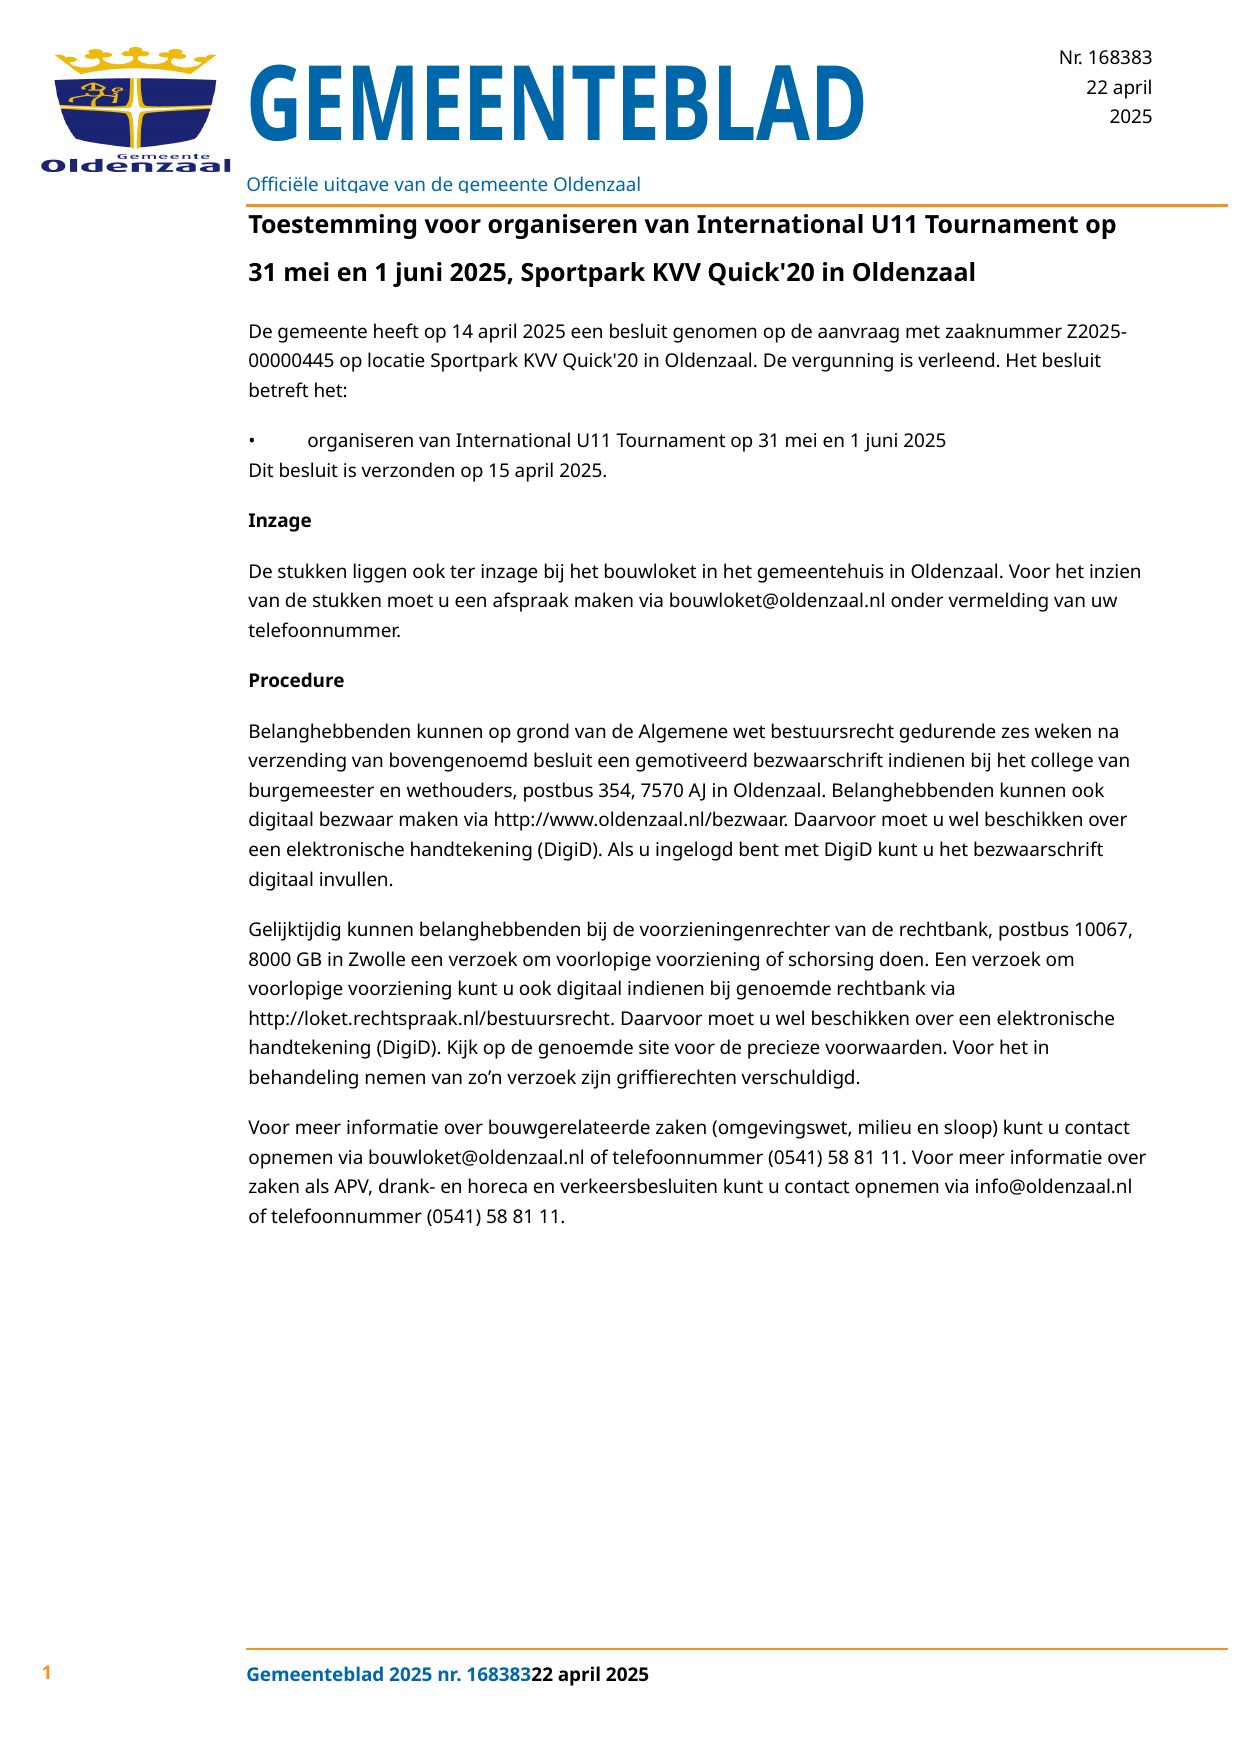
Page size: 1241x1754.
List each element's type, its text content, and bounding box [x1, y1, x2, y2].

text Voor meer informatie over bouwgerelateerde zaken (omgevingswet, milieu en sloop) kunt u contact opnemen via bouwloket@oldenzaal.nl of telefoonnummer (0541) 58 81 11. Voor meer informatie over zaken als APV, drank- en horeca en verkeersbesluiten kunt u contact opnemen via info@oldenzaal.nl of telefoonnummer (0541) 58 81 11. [248, 1114, 1152, 1229]
list organiseren van International U11 Tournament op 31 mei en 1 juni 2025 [248, 427, 1152, 453]
text De gemeente heeft op 14 april 2025 een besluit genomen op de aanvraag met zaaknummer Z2025-00000445 op locatie Sportpark KVV Quick'20 in Oldenzaal. De vergunning is verleend. Het besluit betreft het: [248, 318, 1152, 403]
text Procedure [248, 667, 1152, 693]
text Dit besluit is verzonden op 15 april 2025. [248, 457, 1152, 483]
picture [41, 47, 231, 172]
text Belanghebbenden kunnen op grond van de Algemene wet bestuursrecht gedurende zes weken na verzending van bovengenoemd besluit een gemotiveerd bezwaarschrift indienen bij het college van burgemeester en wethouders, postbus 354, 7570 AJ in Oldenzaal. Belanghebbenden kunnen ook digitaal bezwaar maken via http://www.oldenzaal.nl/bezwaar. Daarvoor moet u wel beschikken over een elektronische handtekening (DigiD). Als u ingelogd bent met DigiD kunt u het bezwaarschrift digitaal invullen. [248, 718, 1152, 892]
text Inzage [248, 507, 1152, 533]
text De stukken liggen ook ter inzage bij het bouwloket in het gemeentehuis in Oldenzaal. Voor het inzien van de stukken moet u een afspraak maken via bouwloket@oldenzaal.nl onder vermelding van uw telefoonnummer. [248, 558, 1152, 643]
text Toestemming voor organiseren van International U11 Tournament op 31 mei en 1 juni 2025, Sportpark KVV Quick'20 in Oldenzaal [248, 207, 1152, 288]
text Gelijktijdig kunnen belanghebbenden bij de voorzieningenrechter van de rechtbank, postbus 10067, 8000 GB in Zwolle een verzoek om voorlopige voorziening of schorsing doen. Een verzoek om voorlopige voorziening kunt u ook digitaal indienen bij genoemde rechtbank via http://loket.rechtspraak.nl/bestuursrecht. Daarvoor moet u wel beschikken over een elektronische handtekening (DigiD). Kijk op de genoemde site voor de precieze voorwaarden. Voor het in behandeling nemen van zo’n verzoek zijn griffierechten verschuldigd. [248, 916, 1152, 1090]
